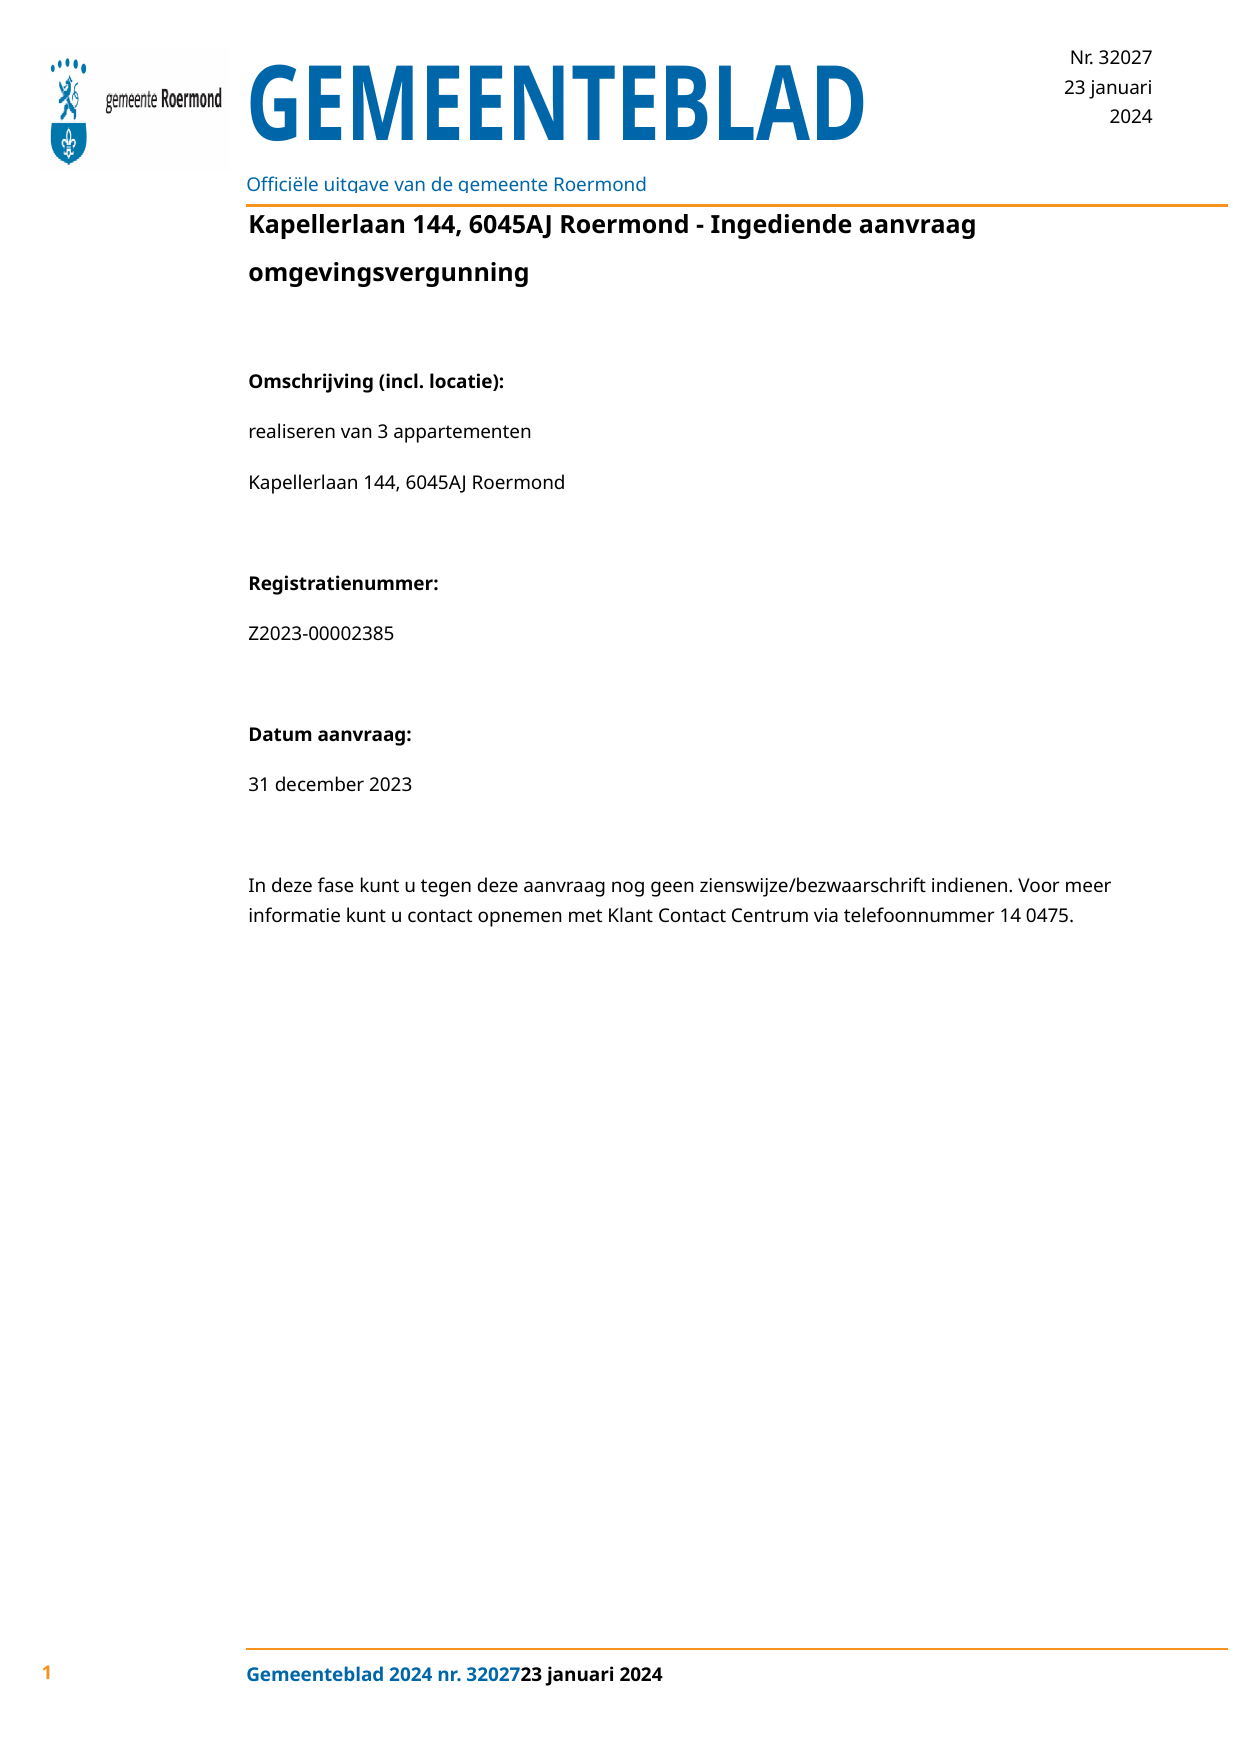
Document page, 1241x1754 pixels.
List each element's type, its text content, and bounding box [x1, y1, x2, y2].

text Datum aanvraag: [248, 721, 1152, 747]
text In deze fase kunt u tegen deze aanvraag nog geen zienswijze/bezwaarschrift indienen. Voor meer informatie kunt u contact opnemen met Klant Contact Centrum via telefoonnummer 14 0475. [248, 872, 1152, 928]
picture [41, 47, 231, 172]
text Z2023-00002385 [248, 620, 1152, 646]
text 31 december 2023 [248, 772, 1152, 797]
text Registratienummer: [248, 570, 1152, 596]
text Omschrijving (incl. locatie): [248, 368, 1152, 394]
text realiseren van 3 appartementen [248, 419, 1152, 444]
text Kapellerlaan 144, 6045AJ Roermond [248, 469, 1152, 495]
text Kapellerlaan 144, 6045AJ Roermond - Ingediende aanvraag omgevingsvergunning [248, 207, 1152, 288]
